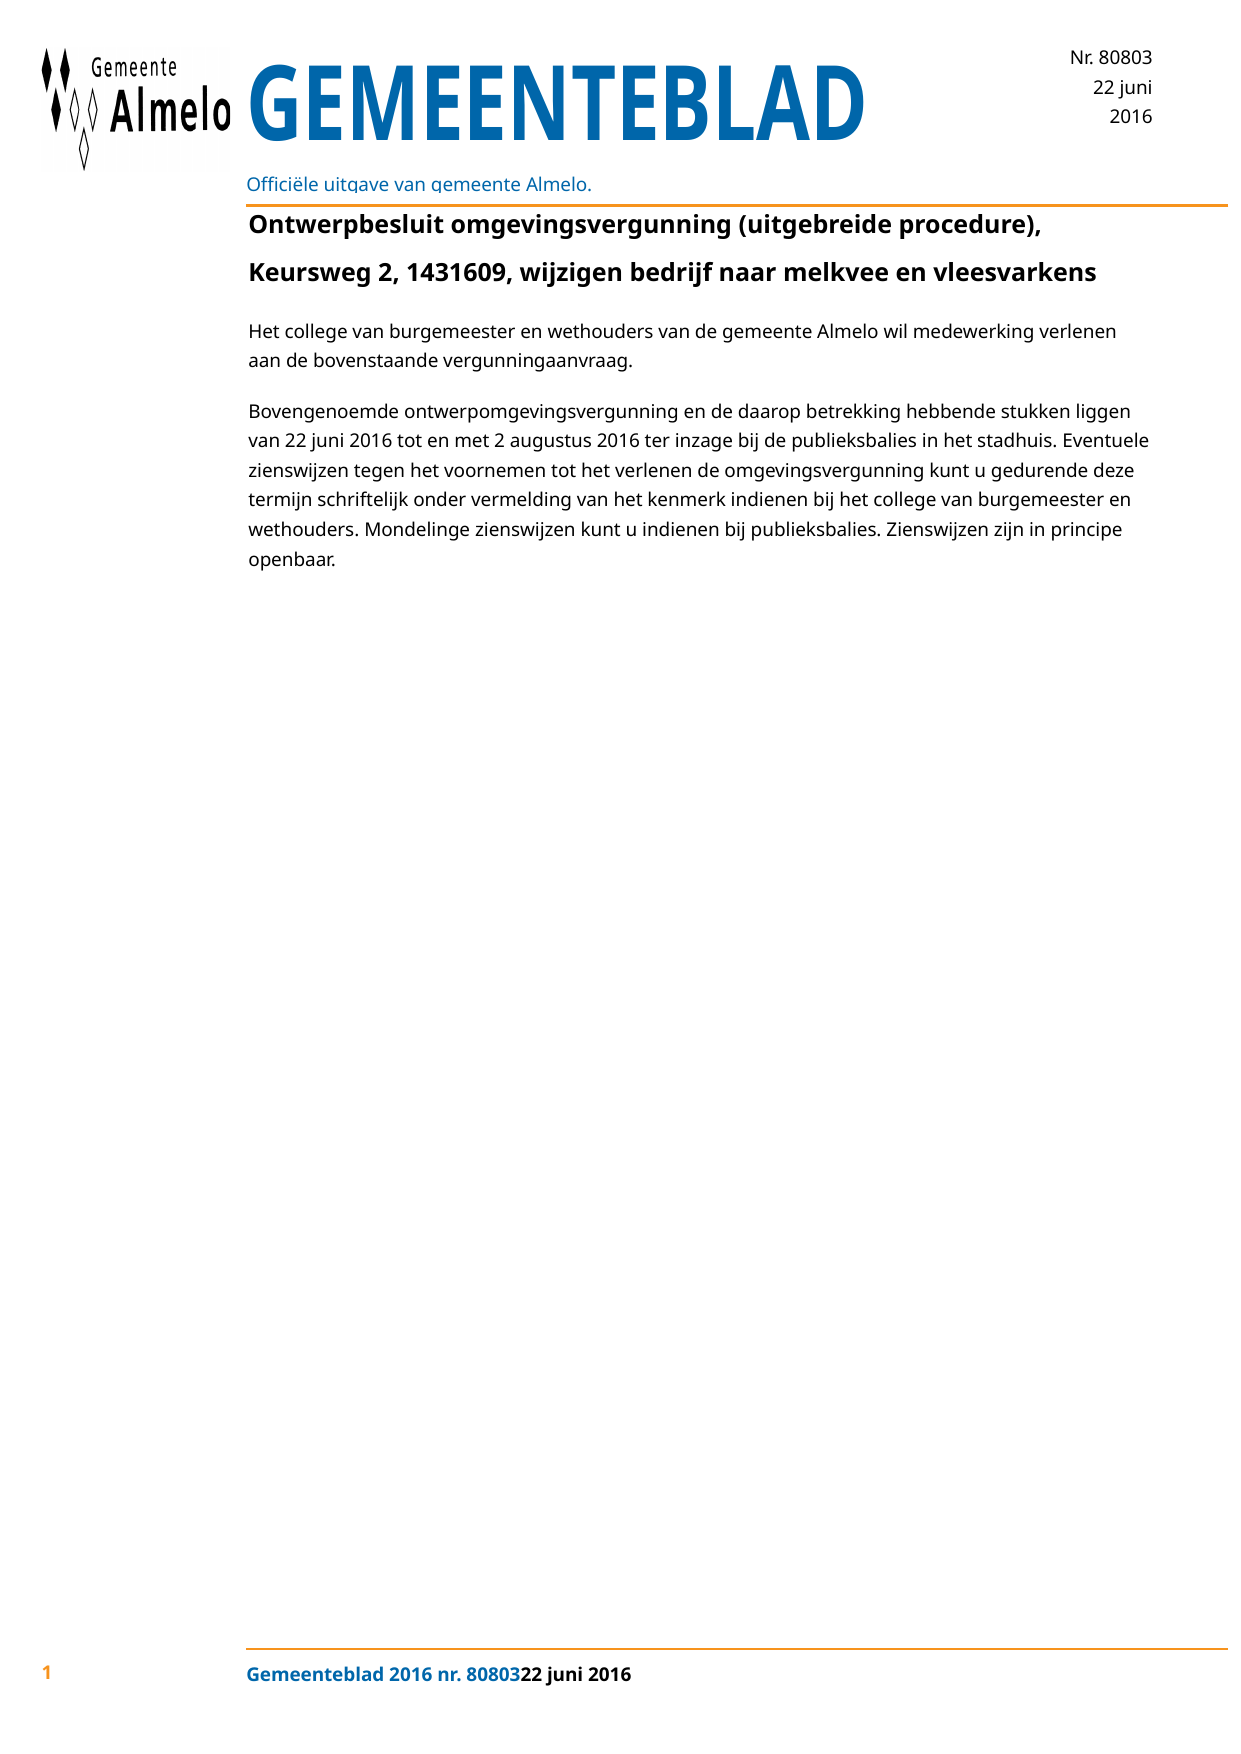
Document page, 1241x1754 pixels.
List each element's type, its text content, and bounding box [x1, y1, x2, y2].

text Ontwerpbesluit omgevingsvergunning (uitgebreide procedure), Keursweg 2, 1431609, wijzigen bedrijf naar melkvee en vleesvarkens [248, 207, 1152, 288]
text Bovengenoemde ontwerpomgevingsvergunning en de daarop betrekking hebbende stukken liggen van 22 juni 2016 tot en met 2 augustus 2016 ter inzage bij de publieksbalies in het stadhuis. Eventuele zienswijzen tegen het voornemen tot het verlenen de omgevingsvergunning kunt u gedurende deze termijn schriftelijk onder vermelding van het kenmerk indienen bij het college van burgemeester en wethouders. Mondelinge zienswijzen kunt u indienen bij publieksbalies. Zienswijzen zijn in principe openbaar. [248, 398, 1152, 572]
text Het college van burgemeester en wethouders van de gemeente Almelo wil medewerking verlenen aan de bovenstaande vergunningaanvraag. [248, 318, 1152, 373]
picture [41, 47, 231, 172]
